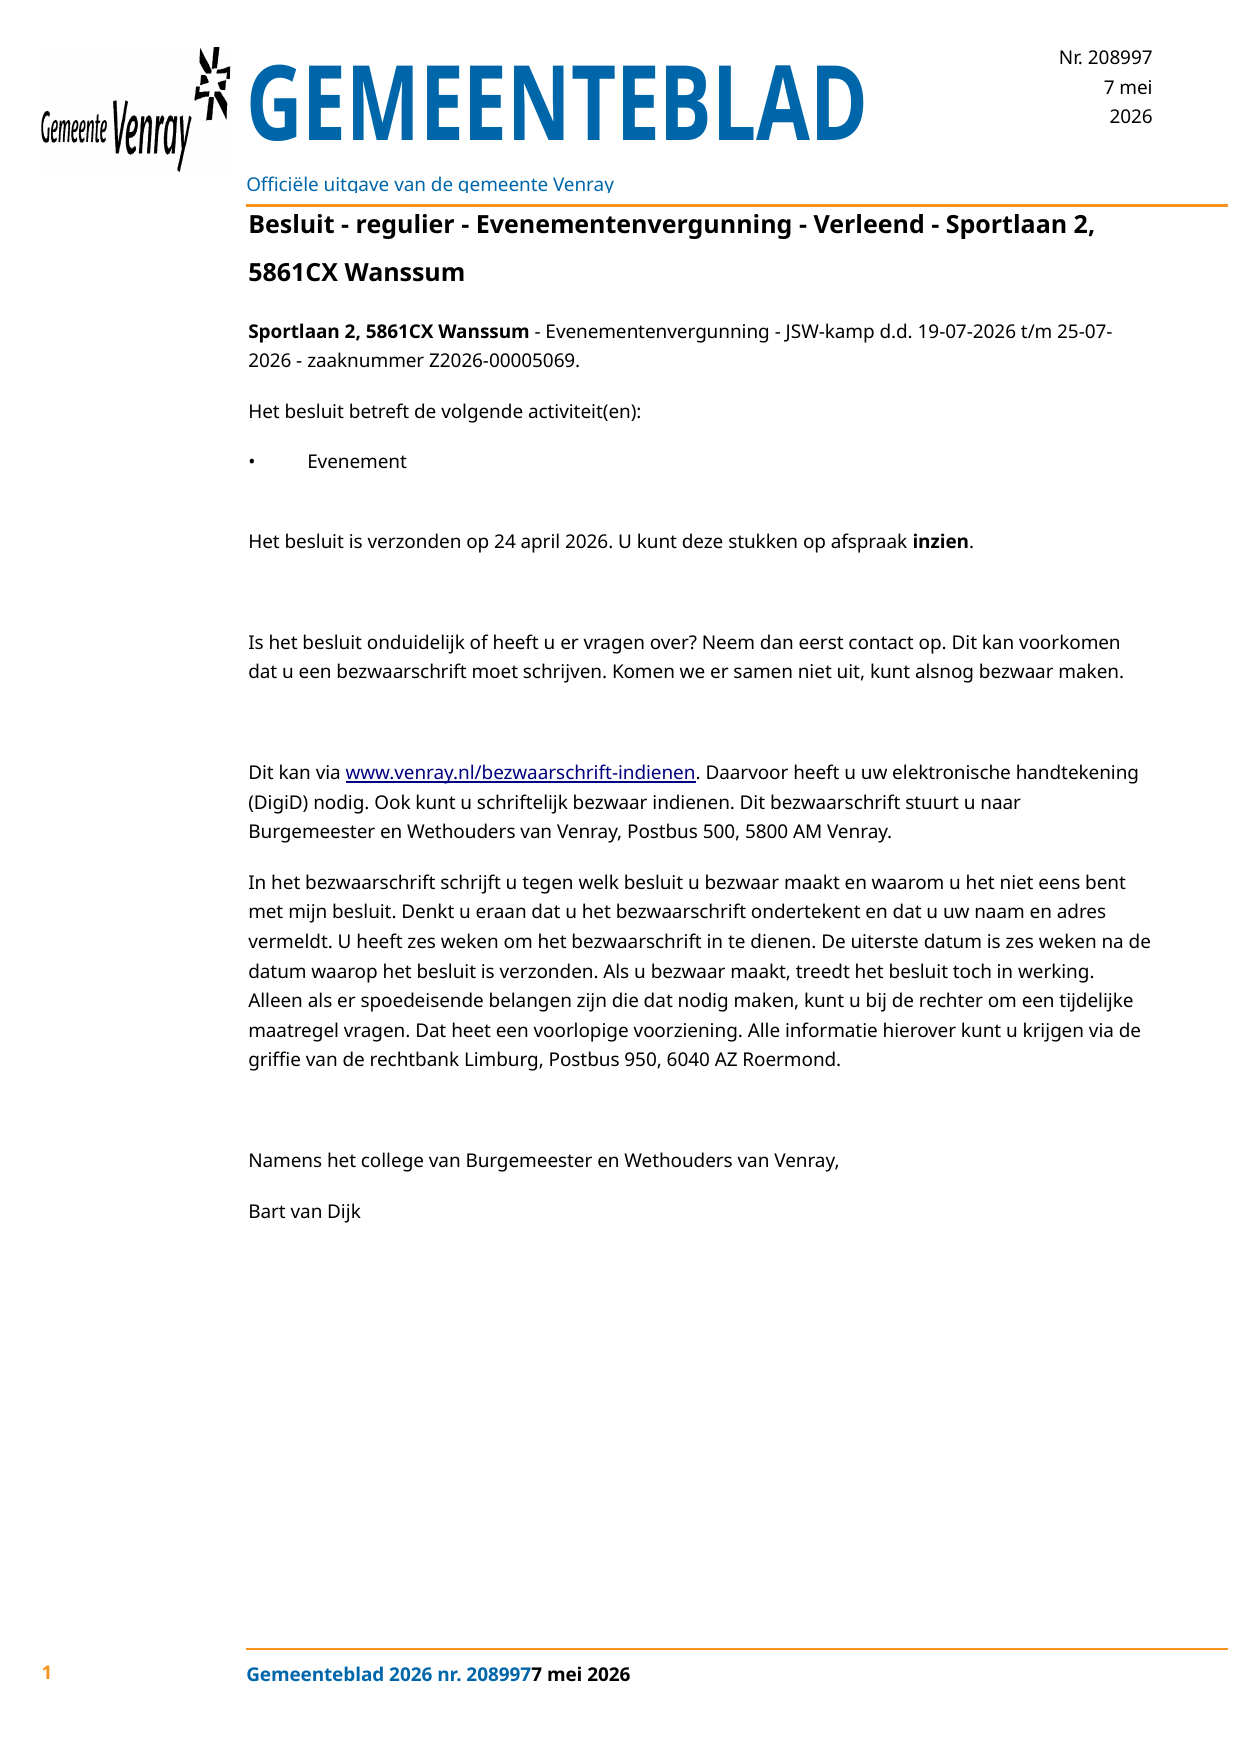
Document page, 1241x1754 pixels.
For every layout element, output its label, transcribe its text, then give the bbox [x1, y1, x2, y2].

text Bart van Dijk [248, 1198, 1152, 1224]
text Is het besluit onduidelijk of heeft u er vragen over? Neem dan eerst contact op. Dit kan voorkomen dat u een bezwaarschrift moet schrijven. Komen we er samen niet uit, kunt alsnog bezwaar maken. [248, 629, 1152, 684]
text Namens het college van Burgemeester en Wethouders van Venray, [248, 1147, 1152, 1173]
text Besluit - regulier - Evenementenvergunning - Verleend - Sportlaan 2, 5861CX Wanssum [248, 207, 1152, 288]
text Dit kan via www.venray.nl/bezwaarschrift-indienen. Daarvoor heeft u uw elektronische handtekening (DigiD) nodig. Ook kunt u schriftelijk bezwaar indienen. Dit bezwaarschrift stuurt u naar Burgemeester en Wethouders van Venray, Postbus 500, 5800 AM Venray. [248, 759, 1152, 844]
list Evenement [248, 448, 1152, 474]
picture [41, 47, 231, 172]
text Het besluit betreft de volgende activiteit(en): [248, 398, 1152, 424]
text Het besluit is verzonden op 24 april 2026. U kunt deze stukken op afspraak inzien. [248, 528, 1152, 554]
text In het bezwaarschrift schrijft u tegen welk besluit u bezwaar maakt en waarom u het niet eens bent met mijn besluit. Denkt u eraan dat u het bezwaarschrift ondertekent en dat u uw naam en adres vermeldt. U heeft zes weken om het bezwaarschrift in te dienen. De uiterste datum is zes weken na de datum waarop het besluit is verzonden. Als u bezwaar maakt, treedt het besluit toch in werking. Alleen als er spoedeisende belangen zijn die dat nodig maken, kunt u bij de rechter om een tijdelijke maatregel vragen. Dat heet een voorlopige voorziening. Alle informatie hierover kunt u krijgen via de griffie van de rechtbank Limburg, Postbus 950, 6040 AZ Roermond. [248, 869, 1152, 1072]
text Sportlaan 2, 5861CX Wanssum - Evenementenvergunning - JSW-kamp d.d. 19-07-2026 t/m 25-07-2026 - zaaknummer Z2026-00005069. [248, 318, 1152, 373]
